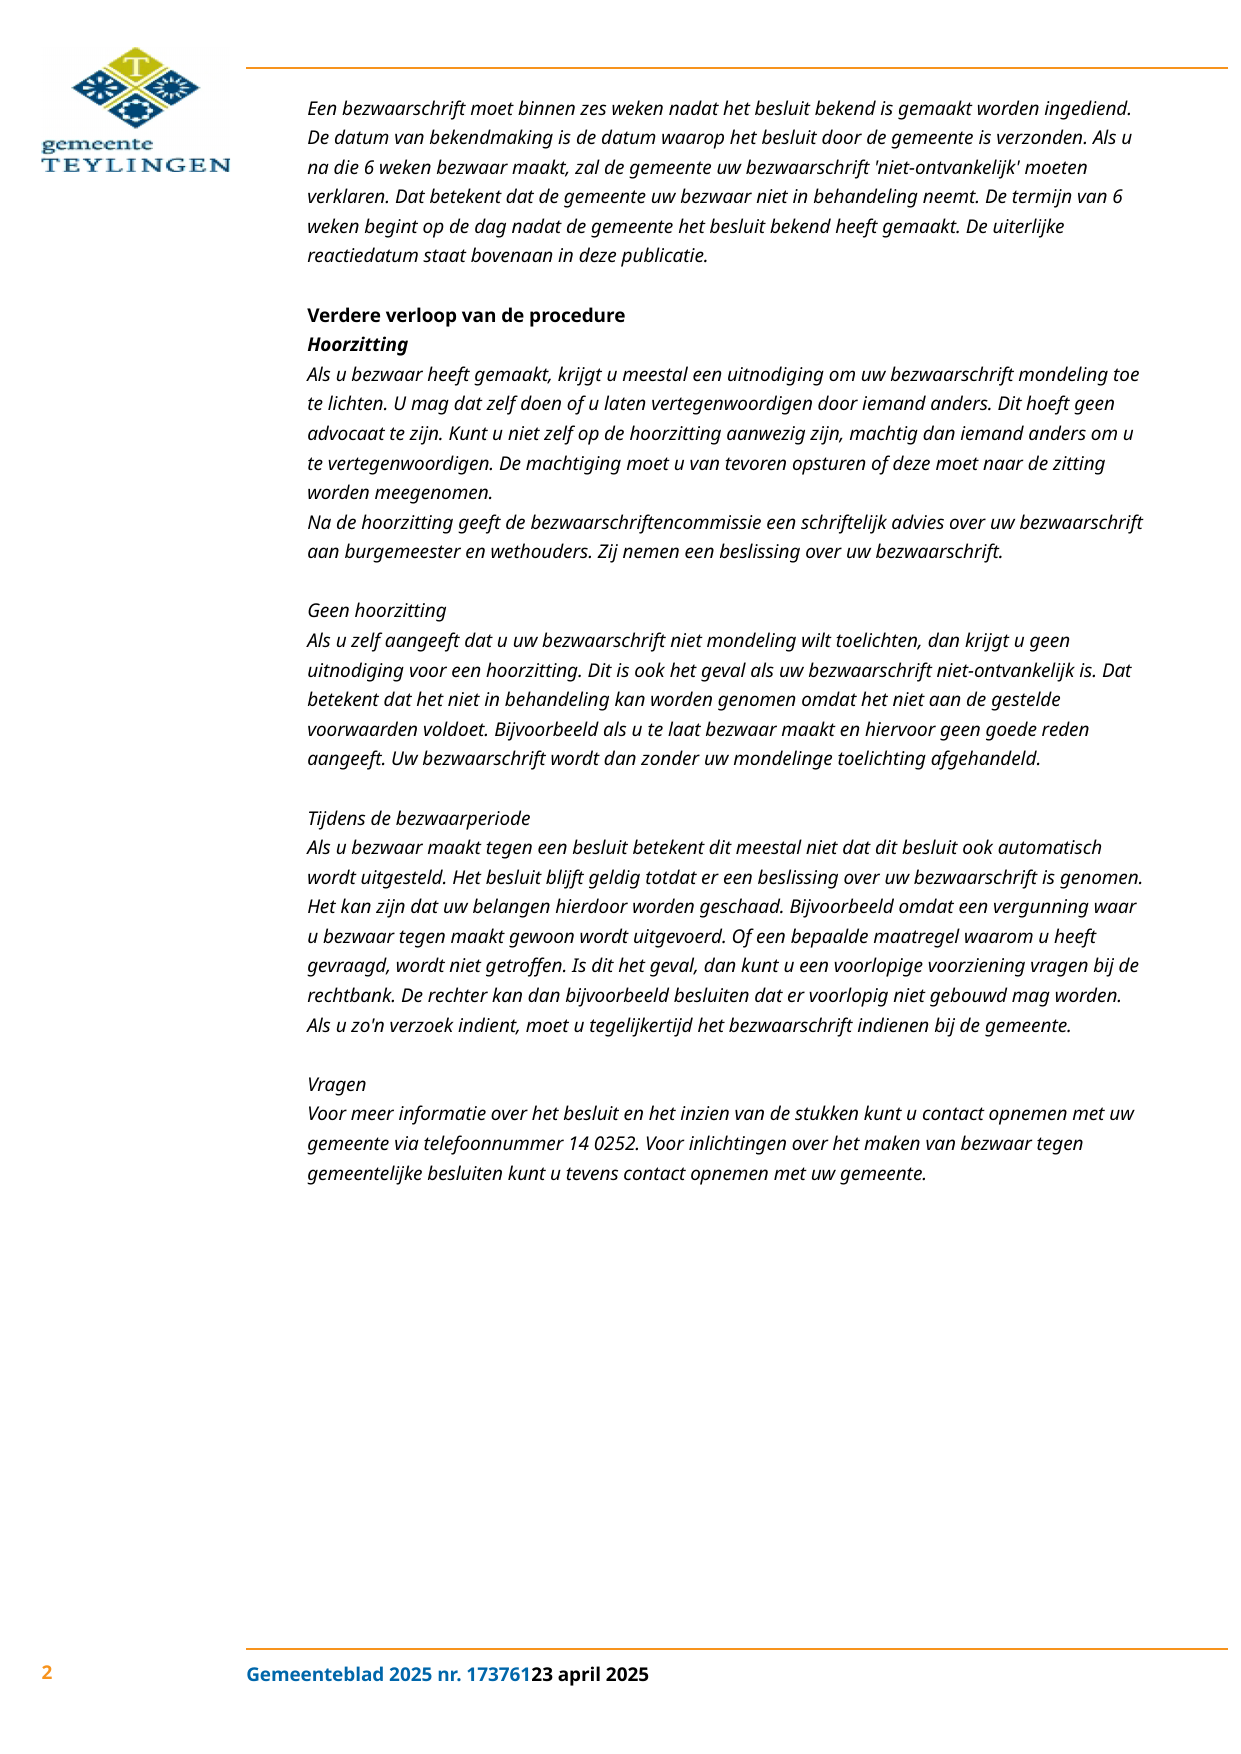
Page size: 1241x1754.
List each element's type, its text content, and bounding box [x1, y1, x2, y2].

picture [41, 47, 231, 172]
list Een bezwaarschrift moet binnen zes weken nadat het besluit bekend is gemaakt worden ingediend. De datum van bekendmaking is de datum waarop het besluit door de gemeente is verzonden. Als u na die 6 weken bezwaar maakt, zal de gemeente uw bezwaarschrift 'niet-ontvankelijk' moeten verklaren. Dat betekent dat de gemeente uw bezwaar niet in behandeling neemt. De termijn van 6 weken begint op de dag nadat de gemeente het besluit bekend heeft gemaakt. De uiterlijke reactiedatum staat bovenaan in deze publicatie. [248, 95, 1152, 268]
list Als u bezwaar heeft gemaakt, krijgt u meestal een uitnodiging om uw bezwaarschrift mondeling toe te lichten. U mag dat zelf doen of u laten vertegenwoordigen door iemand anders. Dit hoeft geen advocaat te zijn. Kunt u niet zelf op de hoorzitting aanwezig zijn, machtig dan iemand anders om u te vertegenwoordigen. De machtiging moet u van tevoren opsturen of deze moet naar de zitting worden meegenomen. [248, 361, 1152, 505]
list Hoorzitting [248, 331, 1152, 357]
list Na de hoorzitting geeft de bezwaarschriftencommissie een schriftelijk advies over uw bezwaarschrift aan burgemeester en wethouders. Zij nemen een beslissing over uw bezwaarschrift. [248, 509, 1152, 564]
list Voor meer informatie over het besluit en het inzien van de stukken kunt u contact opnemen met uw gemeente via telefoonnummer 14 0252. Voor inlichtingen over het maken van bezwaar tegen gemeentelijke besluiten kunt u tevens contact opnemen met uw gemeente. [248, 1101, 1152, 1186]
list Als u zelf aangeeft dat u uw bezwaarschrift niet mondeling wilt toelichten, dan krijgt u geen uitnodiging voor een hoorzitting. Dit is ook het geval als uw bezwaarschrift niet-ontvankelijk is. Dat betekent dat het niet in behandeling kan worden genomen omdat het niet aan de gestelde voorwaarden voldoet. Bijvoorbeeld als u te laat bezwaar maakt en hiervoor geen goede reden aangeeft. Uw bezwaarschrift wordt dan zonder uw mondelinge toelichting afgehandeld. [248, 627, 1152, 771]
list Tijdens de bezwaarperiode [248, 805, 1152, 831]
list Vragen [248, 1071, 1152, 1097]
list Geen hoorzitting [248, 598, 1152, 623]
list Als u bezwaar maakt tegen een besluit betekent dit meestal niet dat dit besluit ook automatisch wordt uitgesteld. Het besluit blijft geldig totdat er een beslissing over uw bezwaarschrift is genomen. Het kan zijn dat uw belangen hierdoor worden geschaad. Bijvoorbeeld omdat een vergunning waar u bezwaar tegen maakt gewoon wordt uitgevoerd. Of een bepaalde maatregel waarom u heeft gevraagd, wordt niet getroffen. Is dit het geval, dan kunt u een voorlopige voorziening vragen bij de rechtbank. De rechter kan dan bijvoorbeeld besluiten dat er voorlopig niet gebouwd mag worden. Als u zo'n verzoek indient, moet u tegelijkertijd het bezwaarschrift indienen bij de gemeente. [248, 834, 1152, 1038]
list Verdere verloop van de procedure [248, 302, 1152, 328]
